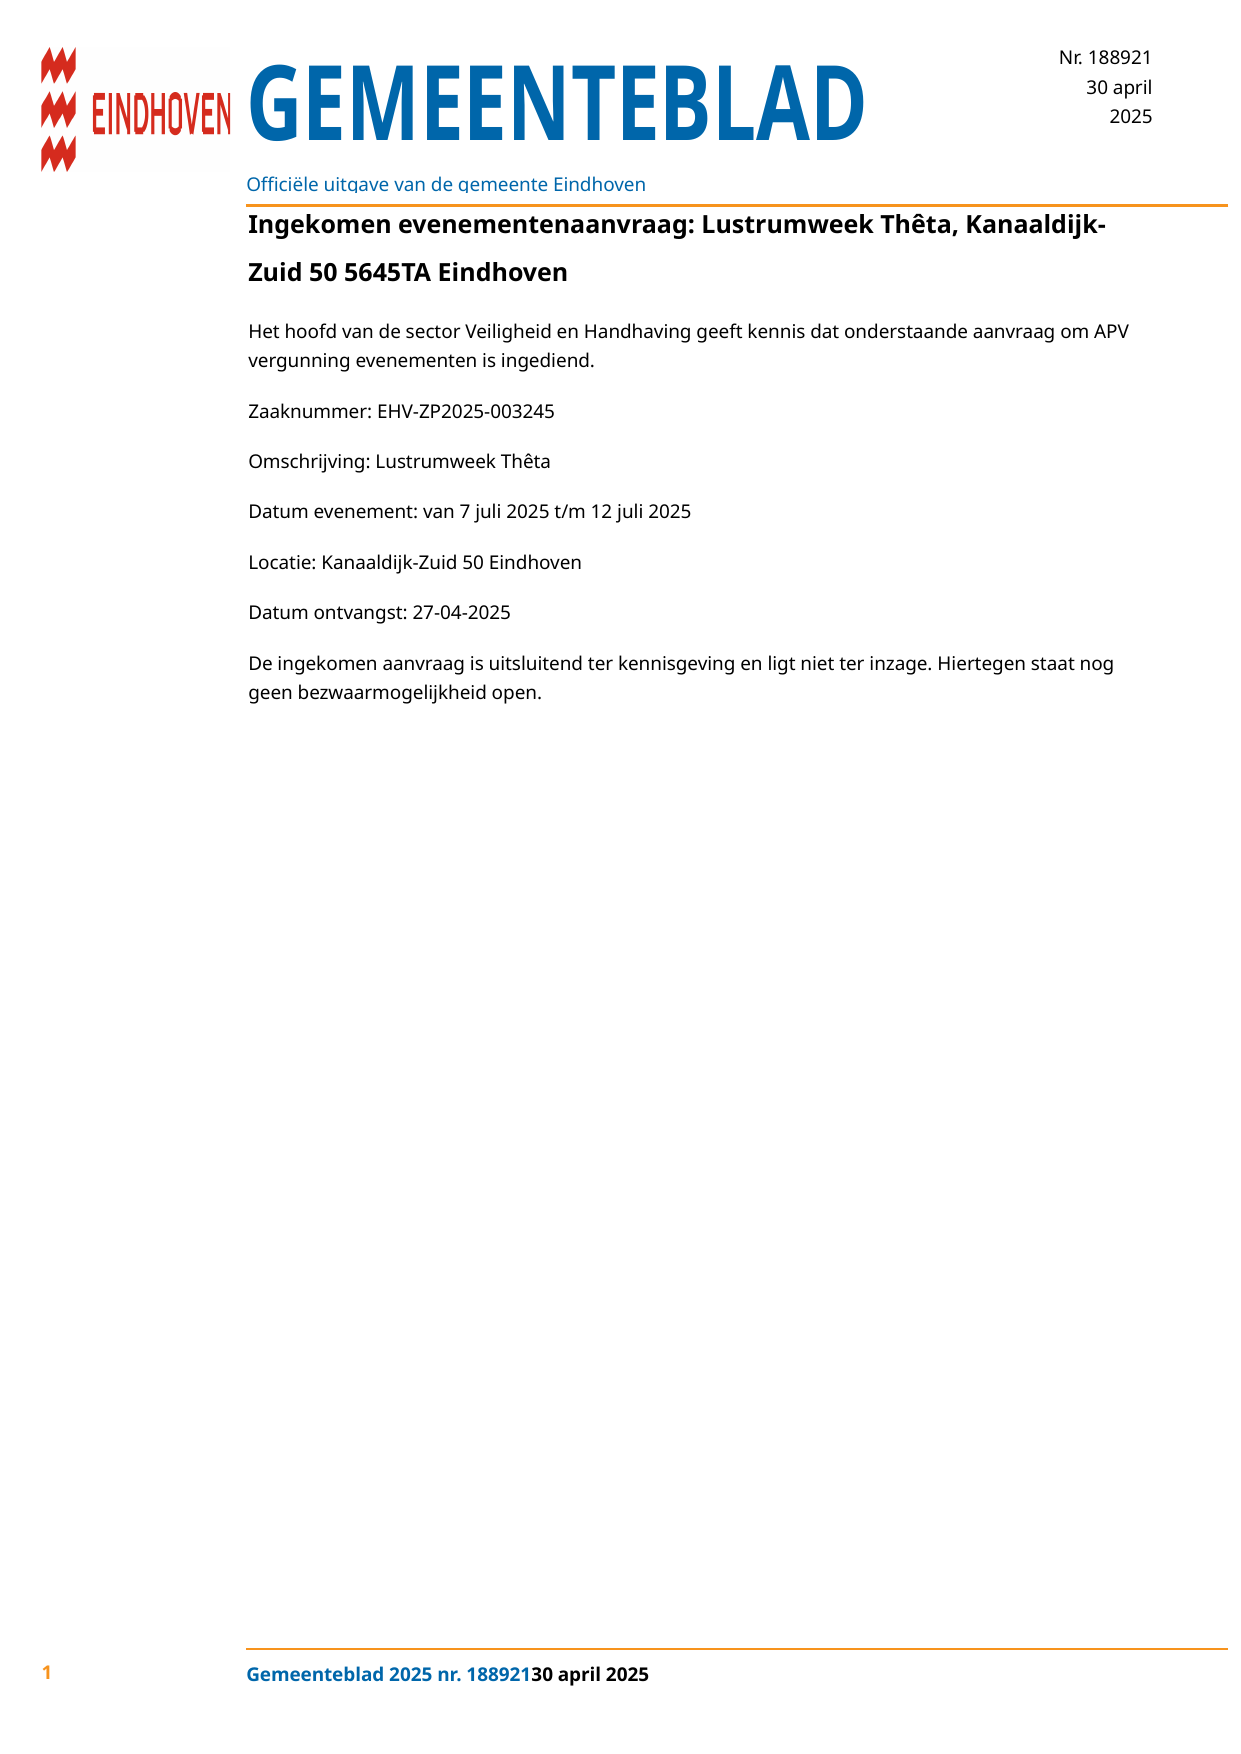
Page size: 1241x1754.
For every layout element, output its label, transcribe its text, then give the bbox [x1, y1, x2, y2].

text Omschrijving: Lustrumweek Thêta [248, 448, 1152, 474]
text Zaaknummer: EHV-ZP2025-003245 [248, 398, 1152, 424]
text Het hoofd van de sector Veiligheid en Handhaving geeft kennis dat onderstaande aanvraag om APV vergunning evenementen is ingediend. [248, 318, 1152, 373]
text Locatie: Kanaaldijk-Zuid 50 Eindhoven [248, 549, 1152, 575]
text De ingekomen aanvraag is uitsluitend ter kennisgeving en ligt niet ter inzage. Hiertegen staat nog geen bezwaarmogelijkheid open. [248, 650, 1152, 705]
text Datum evenement: van 7 juli 2025 t/m 12 juli 2025 [248, 499, 1152, 524]
text Ingekomen evenementenaanvraag: Lustrumweek Thêta, Kanaaldijk-Zuid 50 5645TA Eindhoven [248, 207, 1152, 288]
picture [41, 47, 231, 172]
text Datum ontvangst: 27-04-2025 [248, 599, 1152, 625]
